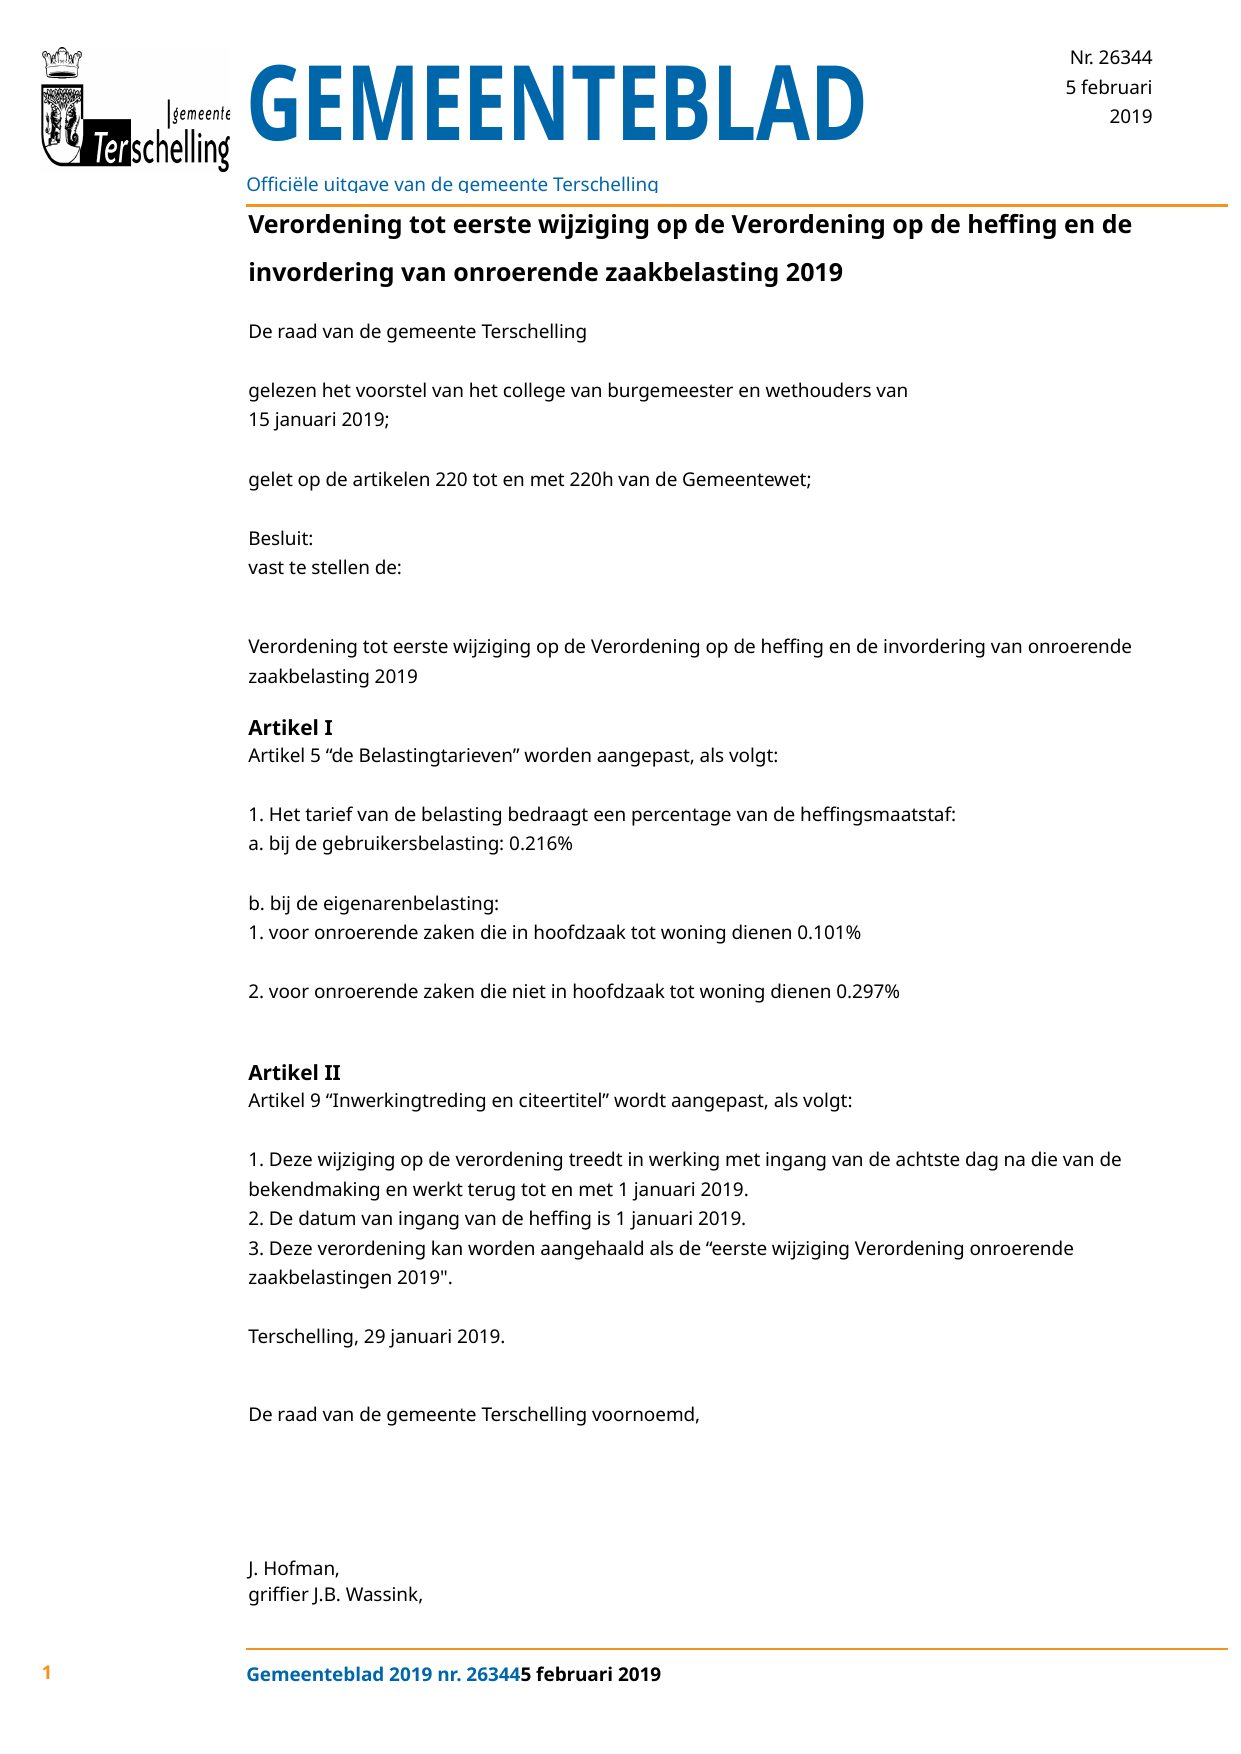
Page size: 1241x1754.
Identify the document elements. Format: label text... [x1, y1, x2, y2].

text Verordening tot eerste wijziging op de Verordening op de heffing en de invordering van onroerende zaakbelasting 2019 [248, 633, 1152, 689]
text 1. voor onroerende zaken die in hoofdzaak tot woning dienen 0.101% [248, 919, 1152, 945]
text 1. Het tarief van de belasting bedraagt een percentage van de heffingsmaatstaf: [248, 801, 1152, 827]
picture [41, 47, 231, 172]
text Artikel I [248, 713, 1152, 742]
text gelezen het voorstel van het college van burgemeester en wethouders van [248, 377, 1152, 403]
text De raad van de gemeente Terschelling [248, 318, 1152, 344]
text 1. Deze wijziging op de verordening treedt in werking met ingang van de achtste dag na die van de bekendmaking en werkt terug tot en met 1 januari 2019. [248, 1146, 1152, 1201]
text Verordening tot eerste wijziging op de Verordening op de heffing en de invordering van onroerende zaakbelasting 2019 [248, 207, 1152, 288]
text gelet op de artikelen 220 tot en met 220h van de Gemeentewet; [248, 466, 1152, 492]
text Artikel II [248, 1058, 1152, 1087]
text 2. De datum van ingang van de heffing is 1 januari 2019. [248, 1205, 1152, 1231]
text griffier J.B. Wassink, [248, 1581, 1152, 1607]
text Terschelling, 29 januari 2019. [248, 1324, 1152, 1349]
text Besluit: [248, 525, 1152, 551]
text vast te stellen de: [248, 554, 1152, 580]
text J. Hofman, [248, 1555, 1152, 1581]
text 15 januari 2019; [248, 407, 1152, 432]
text 3. Deze verordening kan worden aangehaald als de “eerste wijziging Verordening onroerende zaakbelastingen 2019". [248, 1235, 1152, 1290]
text a. bij de gebruikersbelasting: 0.216% [248, 831, 1152, 856]
text Artikel 9 “Inwerkingtreding en citeertitel” wordt aangepast, als volgt: [248, 1087, 1152, 1113]
text 2. voor onroerende zaken die niet in hoofdzaak tot woning dienen 0.297% [248, 978, 1152, 1004]
text De raad van de gemeente Terschelling voornoemd, [248, 1401, 1152, 1427]
text Artikel 5 “de Belastingtarieven” worden aangepast, als volgt: [248, 742, 1152, 768]
text b. bij de eigenarenbelasting: [248, 890, 1152, 916]
